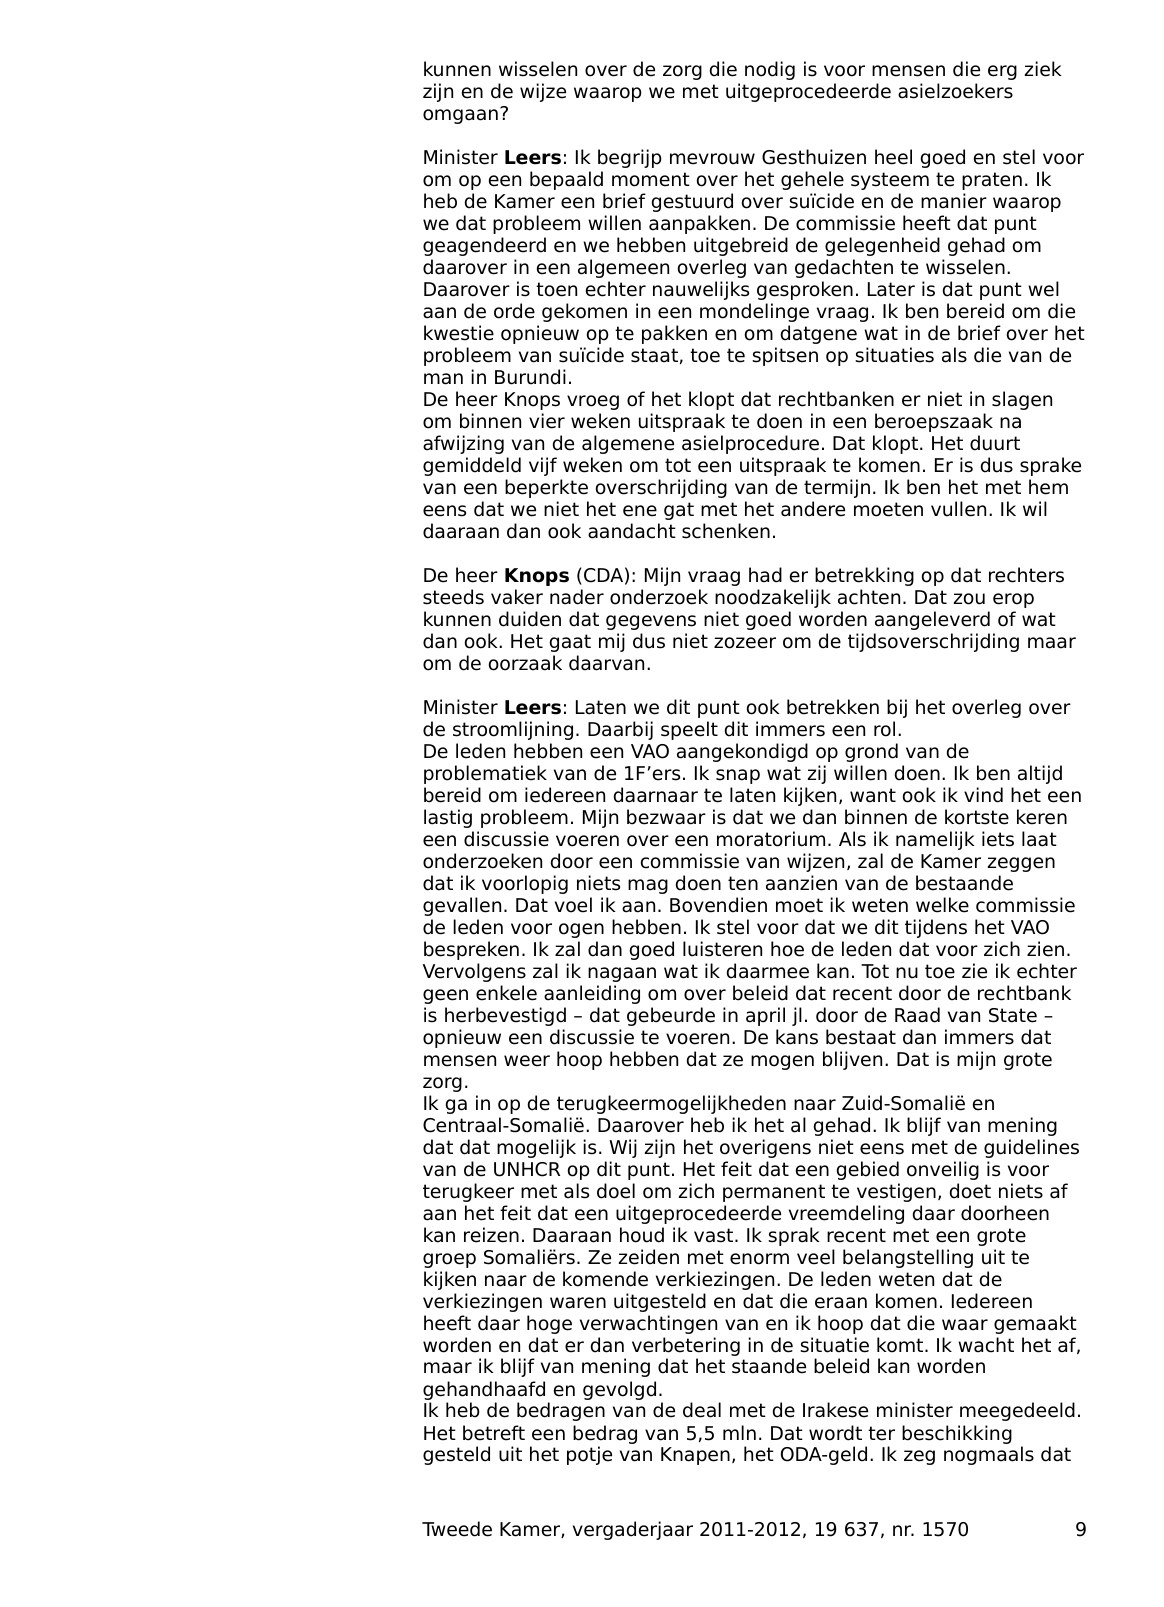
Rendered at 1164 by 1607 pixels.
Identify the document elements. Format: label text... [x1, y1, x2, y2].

text De heer Knops (CDA): Mijn vraag had er betrekking op dat rechters steeds vaker nader onderzoek noodzakelijk achten. Dat zou erop kunnen duiden dat gegevens niet goed worden aangeleverd of wat dan ook. Het gaat mij dus niet zozeer om de tijdsoverschrijding maar om de oorzaak daarvan. [422, 565, 1087, 675]
text Minister Leers: Ik begrijp mevrouw Gesthuizen heel goed en stel voor om op een bepaald moment over het gehele systeem te praten. Ik heb de Kamer een brief gestuurd over suïcide en de manier waarop we dat probleem willen aanpakken. De commissie heeft dat punt geagendeerd en we hebben uitgebreid de gelegenheid gehad om daarover in een algemeen overleg van gedachten te wisselen. Daarover is toen echter nauwelijks gesproken. Later is dat punt wel aan de orde gekomen in een mondelinge vraag. Ik ben bereid om die kwestie opnieuw op te pakken en om datgene wat in de brief over het probleem van suïcide staat, toe te spitsen op situaties als die van de man in Burundi. [422, 147, 1087, 389]
text Ik ga in op de terugkeermogelijkheden naar Zuid-Somalië en Centraal-Somalië. Daarover heb ik het al gehad. Ik blijf van mening dat dat mogelijk is. Wij zijn het overigens niet eens met de guidelines van de UNHCR op dit punt. Het feit dat een gebied onveilig is voor terugkeer met als doel om zich permanent te vestigen, doet niets af aan het feit dat een uitgeprocedeerde vreemdeling daar doorheen kan reizen. Daaraan houd ik vast. Ik sprak recent met een grote groep Somaliërs. Ze zeiden met enorm veel belangstelling uit te kijken naar de komende verkiezingen. De leden weten dat de verkiezingen waren uitgesteld en dat die eraan komen. Iedereen heeft daar hoge verwachtingen van en ik hoop dat die waar gemaakt worden en dat er dan verbetering in de situatie komt. Ik wacht het af, maar ik blijf van mening dat het staande beleid kan worden gehandhaafd en gevolgd. [422, 1093, 1087, 1400]
text De leden hebben een VAO aangekondigd op grond van de problematiek van de 1F’ers. Ik snap wat zij willen doen. Ik ben altijd bereid om iedereen daarnaar te laten kijken, want ook ik vind het een lastig probleem. Mijn bezwaar is dat we dan binnen de kortste keren een discussie voeren over een moratorium. Als ik namelijk iets laat onderzoeken door een commissie van wijzen, zal de Kamer zeggen dat ik voorlopig niets mag doen ten aanzien van de bestaande gevallen. Dat voel ik aan. Bovendien moet ik weten welke commissie de leden voor ogen hebben. Ik stel voor dat we dit tijdens het VAO bespreken. Ik zal dan goed luisteren hoe de leden dat voor zich zien. Vervolgens zal ik nagaan wat ik daarmee kan. Tot nu toe zie ik echter geen enkele aanleiding om over beleid dat recent door de rechtbank is herbevestigd – dat gebeurde in april jl. door de Raad van State – opnieuw een discussie te voeren. De kans bestaat dan immers dat mensen weer hoop hebben dat ze mogen blijven. Dat is mijn grote zorg. [422, 741, 1087, 1093]
text Ik heb de bedragen van de deal met de Irakese minister meegedeeld. Het betreft een bedrag van 5,5 mln. Dat wordt ter beschikking gesteld uit het potje van Knapen, het ODA-geld. Ik zeg nogmaals dat [422, 1400, 1087, 1466]
text Minister Leers: Laten we dit punt ook betrekken bij het overleg over de stroomlijning. Daarbij speelt dit immers een rol. [422, 697, 1087, 741]
text De heer Knops vroeg of het klopt dat rechtbanken er niet in slagen om binnen vier weken uitspraak te doen in een beroepszaak na afwijzing van de algemene asielprocedure. Dat klopt. Het duurt gemiddeld vijf weken om tot een uitspraak te komen. Er is dus sprake van een beperkte overschrijding van de termijn. Ik ben het met hem eens dat we niet het ene gat met het andere moeten vullen. Ik wil daaraan dan ook aandacht schenken. [422, 389, 1087, 543]
text kunnen wisselen over de zorg die nodig is voor mensen die erg ziek zijn en de wijze waarop we met uitgeprocedeerde asielzoekers omgaan? [422, 59, 1087, 125]
